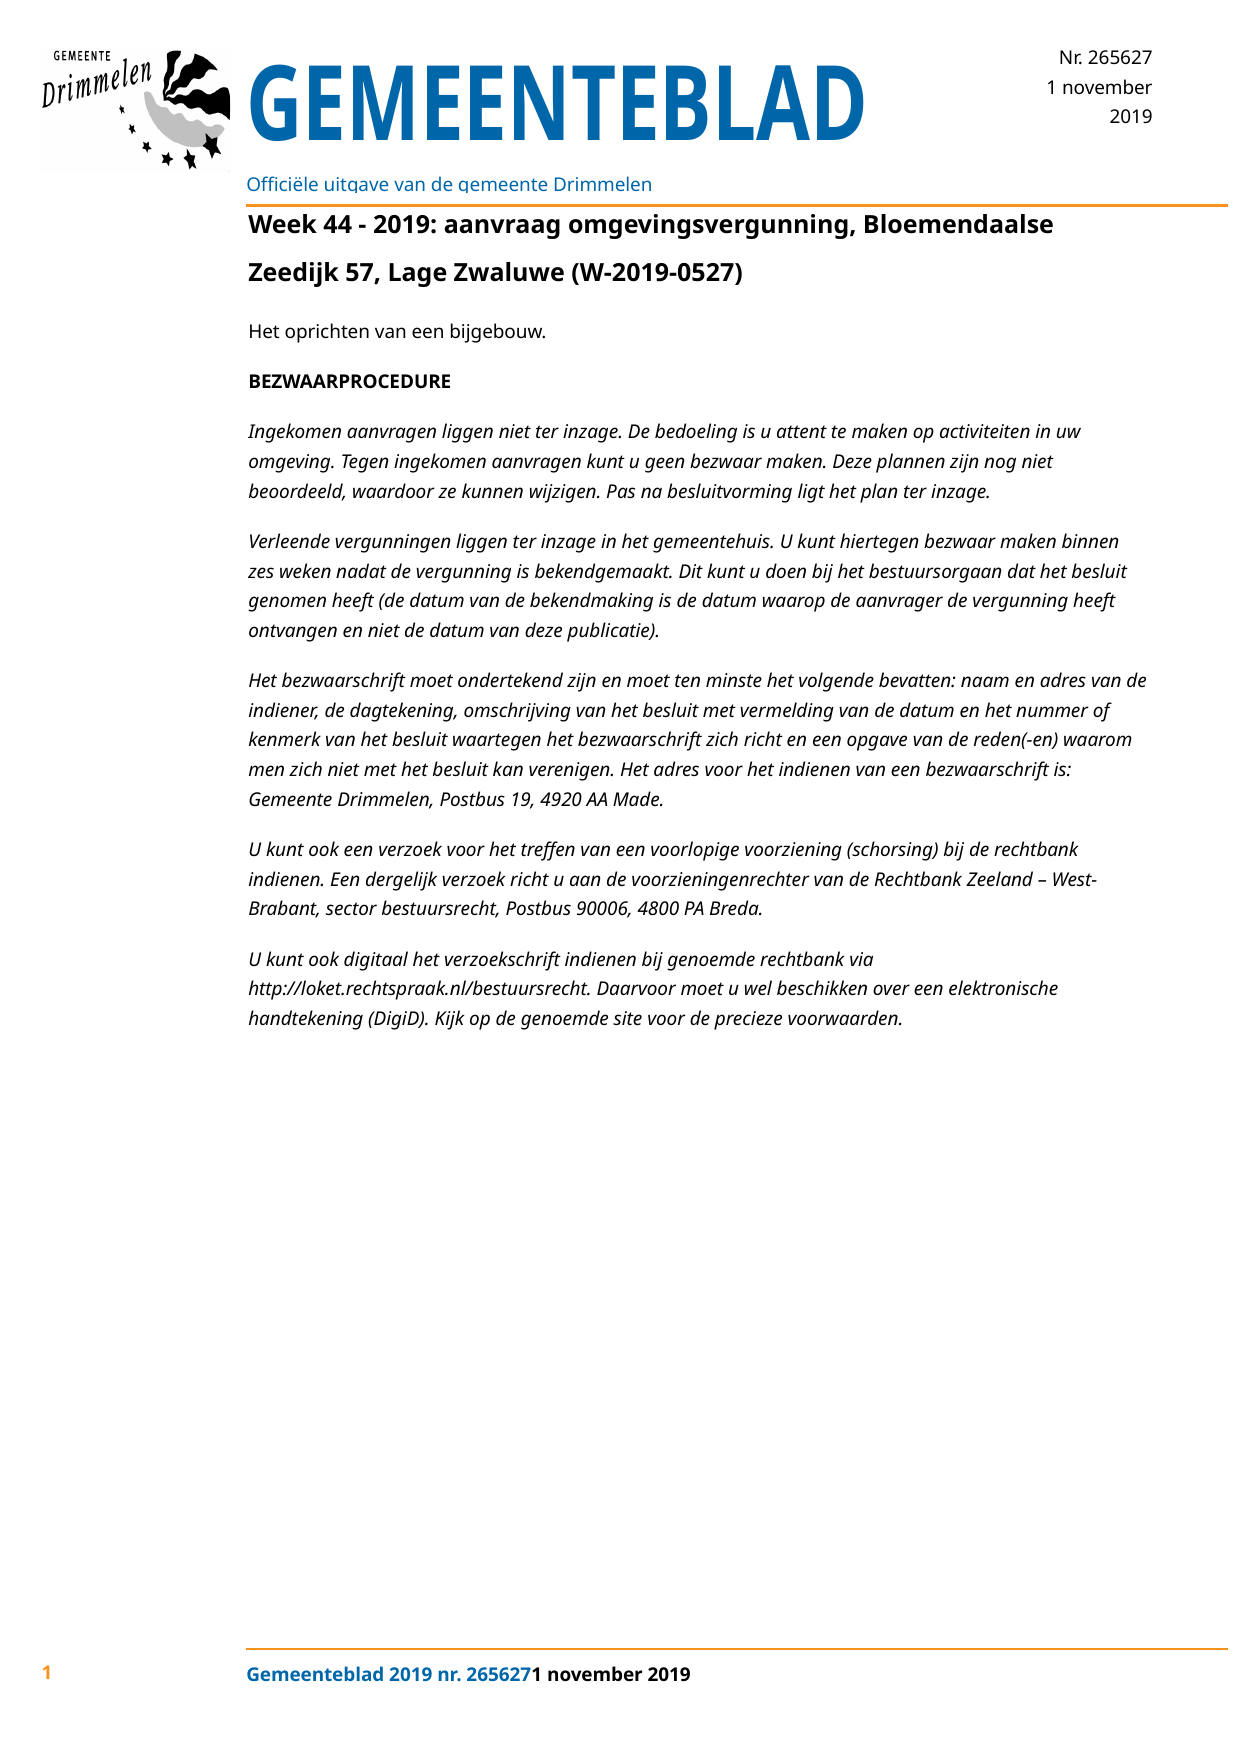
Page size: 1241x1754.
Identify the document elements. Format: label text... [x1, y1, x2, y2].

text BEZWAARPROCEDURE [248, 368, 1152, 394]
text Verleende vergunningen liggen ter inzage in het gemeentehuis. U kunt hiertegen bezwaar maken binnen zes weken nadat de vergunning is bekendgemaakt. Dit kunt u doen bij het bestuursorgaan dat het besluit genomen heeft (de datum van de bekendmaking is de datum waarop de aanvrager de vergunning heeft ontvangen en niet de datum van deze publicatie). [248, 528, 1152, 643]
text Week 44 - 2019: aanvraag omgevingsvergunning, Bloemendaalse Zeedijk 57, Lage Zwaluwe (W-2019-0527) [248, 207, 1152, 288]
text Het oprichten van een bijgebouw. [248, 318, 1152, 344]
text U kunt ook een verzoek voor het treffen van een voorlopige voorziening (schorsing) bij de rechtbank indienen. Een dergelijk verzoek richt u aan de voorzieningenrechter van de Rechtbank Zeeland – West-Brabant, sector bestuursrecht, Postbus 90006, 4800 PA Breda. [248, 836, 1152, 921]
text Ingekomen aanvragen liggen niet ter inzage. De bedoeling is u attent te maken op activiteiten in uw omgeving. Tegen ingekomen aanvragen kunt u geen bezwaar maken. Deze plannen zijn nog niet beoordeeld, waardoor ze kunnen wijzigen. Pas na besluitvorming ligt het plan ter inzage. [248, 419, 1152, 504]
text Het bezwaarschrift moet ondertekend zijn en moet ten minste het volgende bevatten: naam en adres van de indiener, de dagtekening, omschrijving van het besluit met vermelding van de datum en het nummer of kenmerk van het besluit waartegen het bezwaarschrift zich richt en een opgave van de reden(-en) waarom men zich niet met het besluit kan verenigen. Het adres voor het indienen van een bezwaarschrift is: Gemeente Drimmelen, Postbus 19, 4920 AA Made. [248, 667, 1152, 812]
picture [41, 47, 231, 172]
text U kunt ook digitaal het verzoekschrift indienen bij genoemde rechtbank via http://loket.rechtspraak.nl/bestuursrecht. Daarvoor moet u wel beschikken over een elektronische handtekening (DigiD). Kijk op de genoemde site voor de precieze voorwaarden. [248, 946, 1152, 1031]
